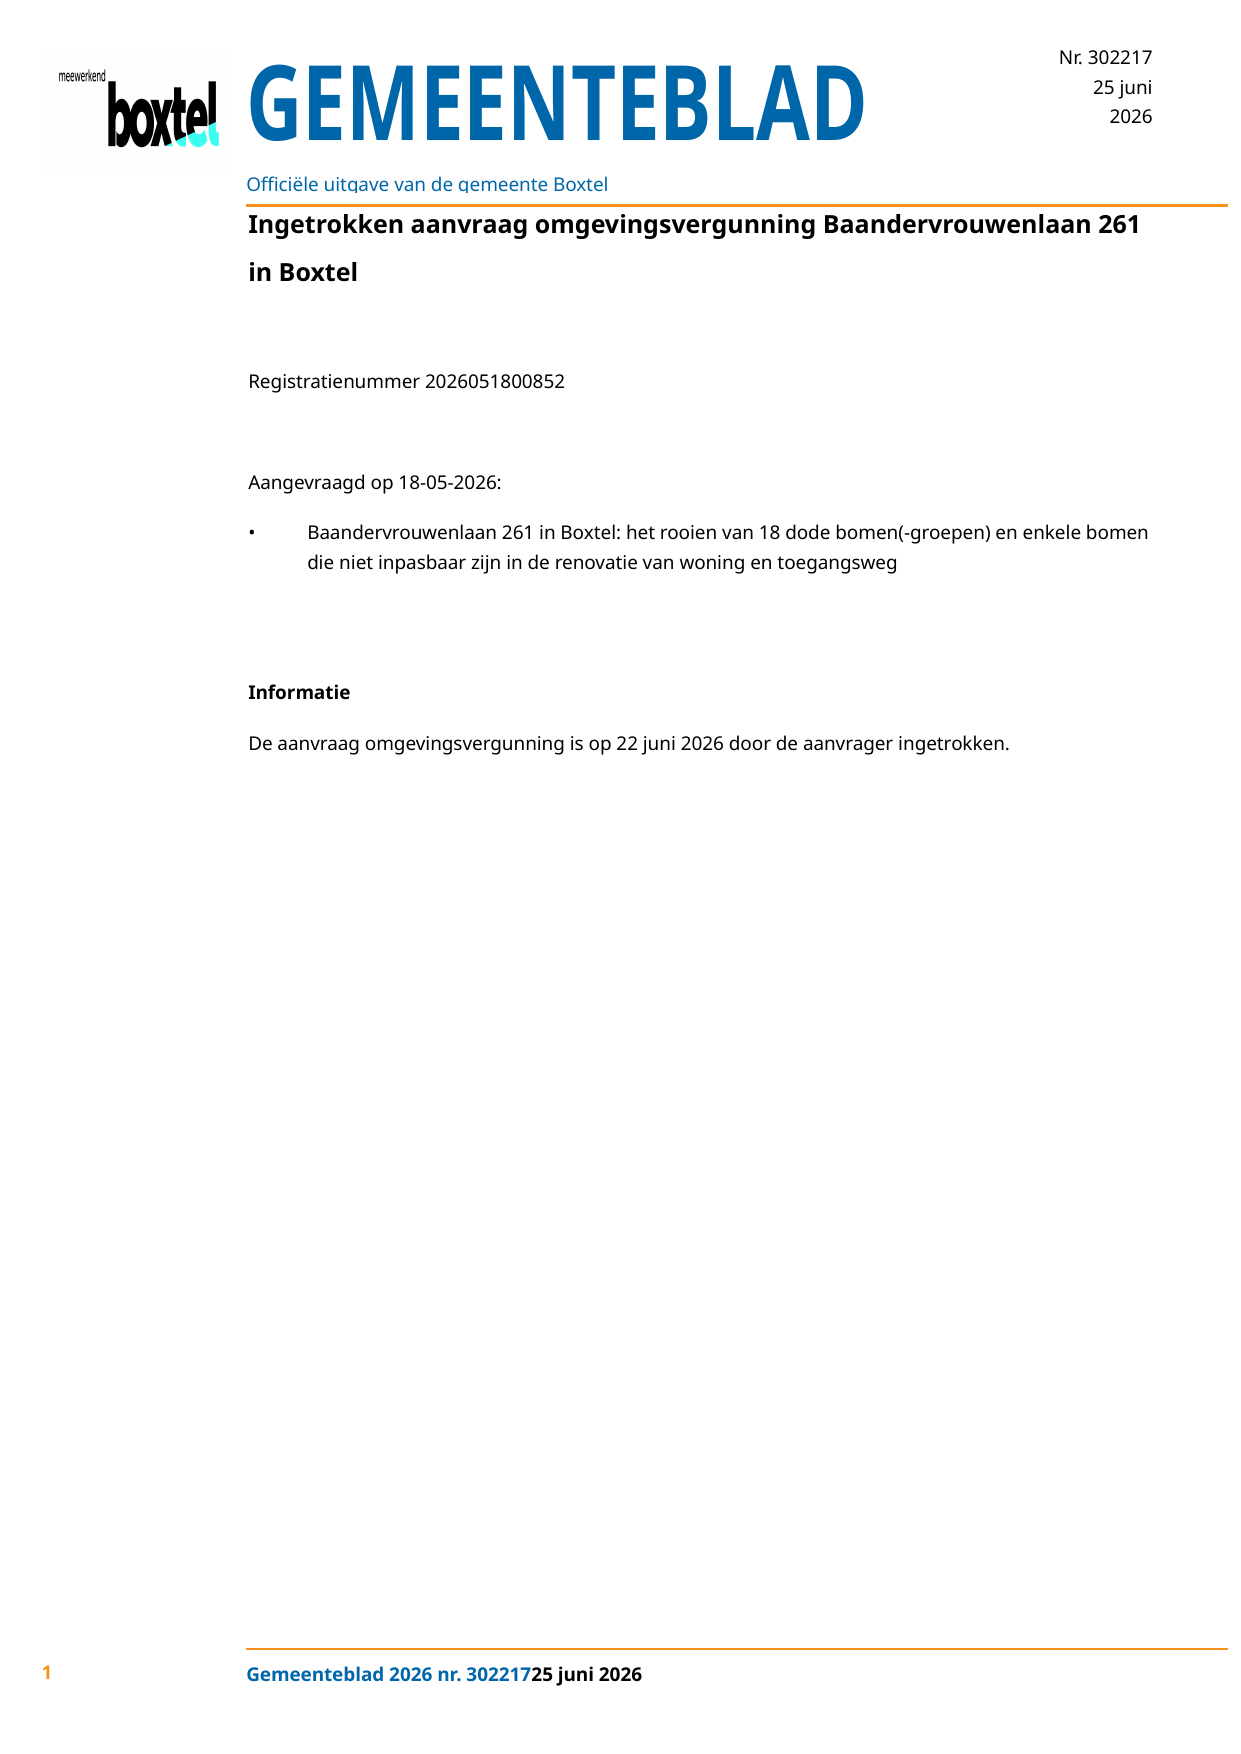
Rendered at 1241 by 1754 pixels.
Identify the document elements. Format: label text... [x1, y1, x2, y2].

list Baandervrouwenlaan 261 in Boxtel: het rooien van 18 dode bomen(-groepen) en enkele bomen die niet inpasbaar zijn in de renovatie van woning en toegangsweg [248, 519, 1152, 575]
text Registratienummer 2026051800852 [248, 368, 1152, 394]
text Aangevraagd op 18-05-2026: [248, 469, 1152, 495]
text De aanvraag omgevingsvergunning is op 22 juni 2026 door de aanvrager ingetrokken. [248, 730, 1152, 756]
text Ingetrokken aanvraag omgevingsvergunning Baandervrouwenlaan 261 in Boxtel [248, 207, 1152, 288]
text Informatie [248, 679, 1152, 705]
picture [41, 47, 231, 172]
